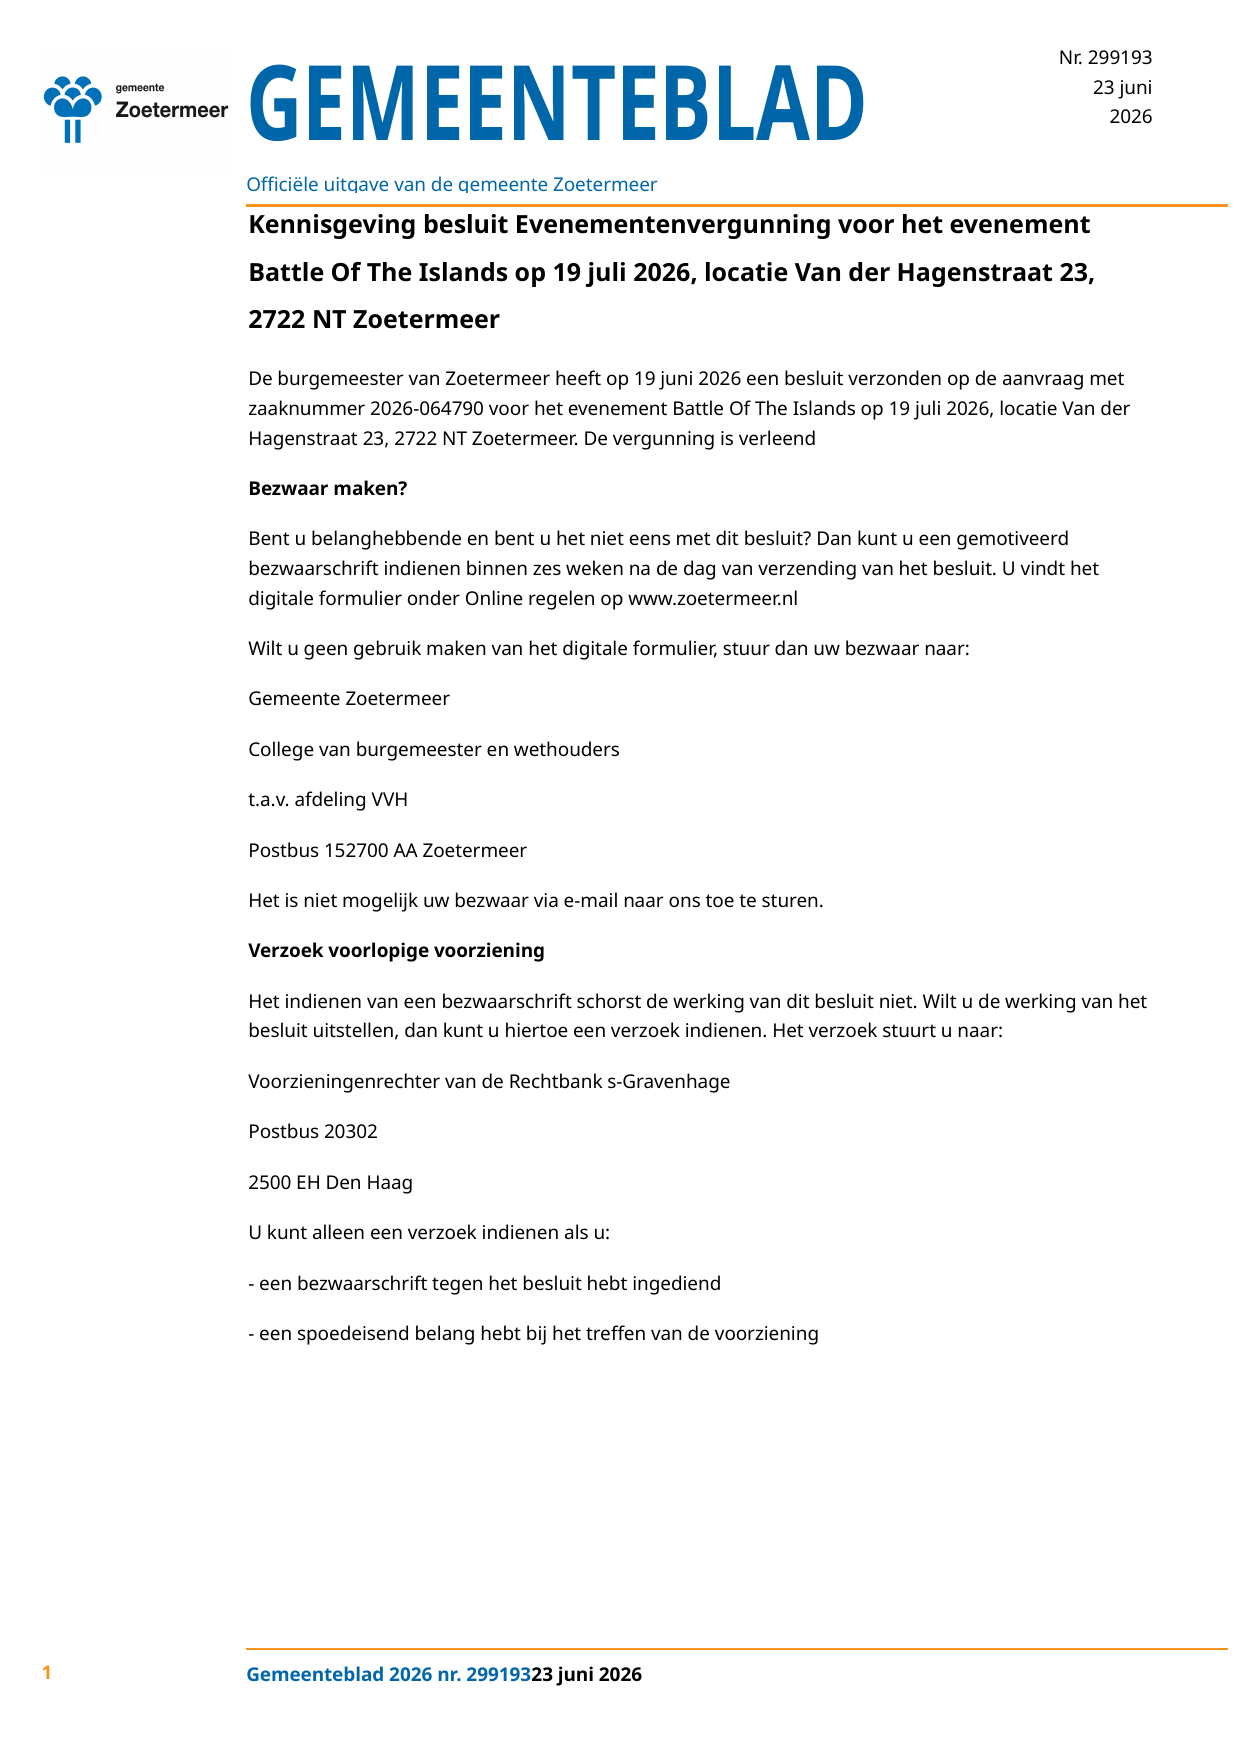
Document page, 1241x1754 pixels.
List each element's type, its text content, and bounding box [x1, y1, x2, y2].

text - een spoedeisend belang hebt bij het treffen van de voorziening [248, 1320, 1152, 1346]
text Wilt u geen gebruik maken van het digitale formulier, stuur dan uw bezwaar naar: [248, 635, 1152, 661]
text Voorzieningenrechter van de Rechtbank s-Gravenhage [248, 1068, 1152, 1094]
text College van burgemeester en wethouders [248, 736, 1152, 762]
text Postbus 152700 AA Zoetermeer [248, 837, 1152, 862]
text 2500 EH Den Haag [248, 1169, 1152, 1194]
text - een bezwaarschrift tegen het besluit hebt ingediend [248, 1270, 1152, 1295]
text Bezwaar maken? [248, 475, 1152, 501]
text Het is niet mogelijk uw bezwaar via e-mail naar ons toe te sturen. [248, 887, 1152, 913]
picture [41, 47, 231, 172]
text De burgemeester van Zoetermeer heeft op 19 juni 2026 een besluit verzonden op de aanvraag met zaaknummer 2026-064790 voor het evenement Battle Of The Islands op 19 juli 2026, locatie Van der Hagenstraat 23, 2722 NT Zoetermeer. De vergunning is verleend [248, 366, 1152, 450]
text Bent u belanghebbende en bent u het niet eens met dit besluit? Dan kunt u een gemotiveerd bezwaarschrift indienen binnen zes weken na de dag van verzending van het besluit. U vindt het digitale formulier onder Online regelen op www.zoetermeer.nl [248, 526, 1152, 610]
text Gemeente Zoetermeer [248, 686, 1152, 711]
text t.a.v. afdeling VVH [248, 786, 1152, 812]
text Het indienen van een bezwaarschrift schorst de werking van dit besluit niet. Wilt u de werking van het besluit uitstellen, dan kunt u hiertoe een verzoek indienen. Het verzoek stuurt u naar: [248, 988, 1152, 1043]
text U kunt alleen een verzoek indienen als u: [248, 1219, 1152, 1245]
text Verzoek voorlopige voorziening [248, 938, 1152, 963]
text Kennisgeving besluit Evenementenvergunning voor het evenement Battle Of The Islands op 19 juli 2026, locatie Van der Hagenstraat 23, 2722 NT Zoetermeer [248, 207, 1152, 336]
text Postbus 20302 [248, 1118, 1152, 1144]
